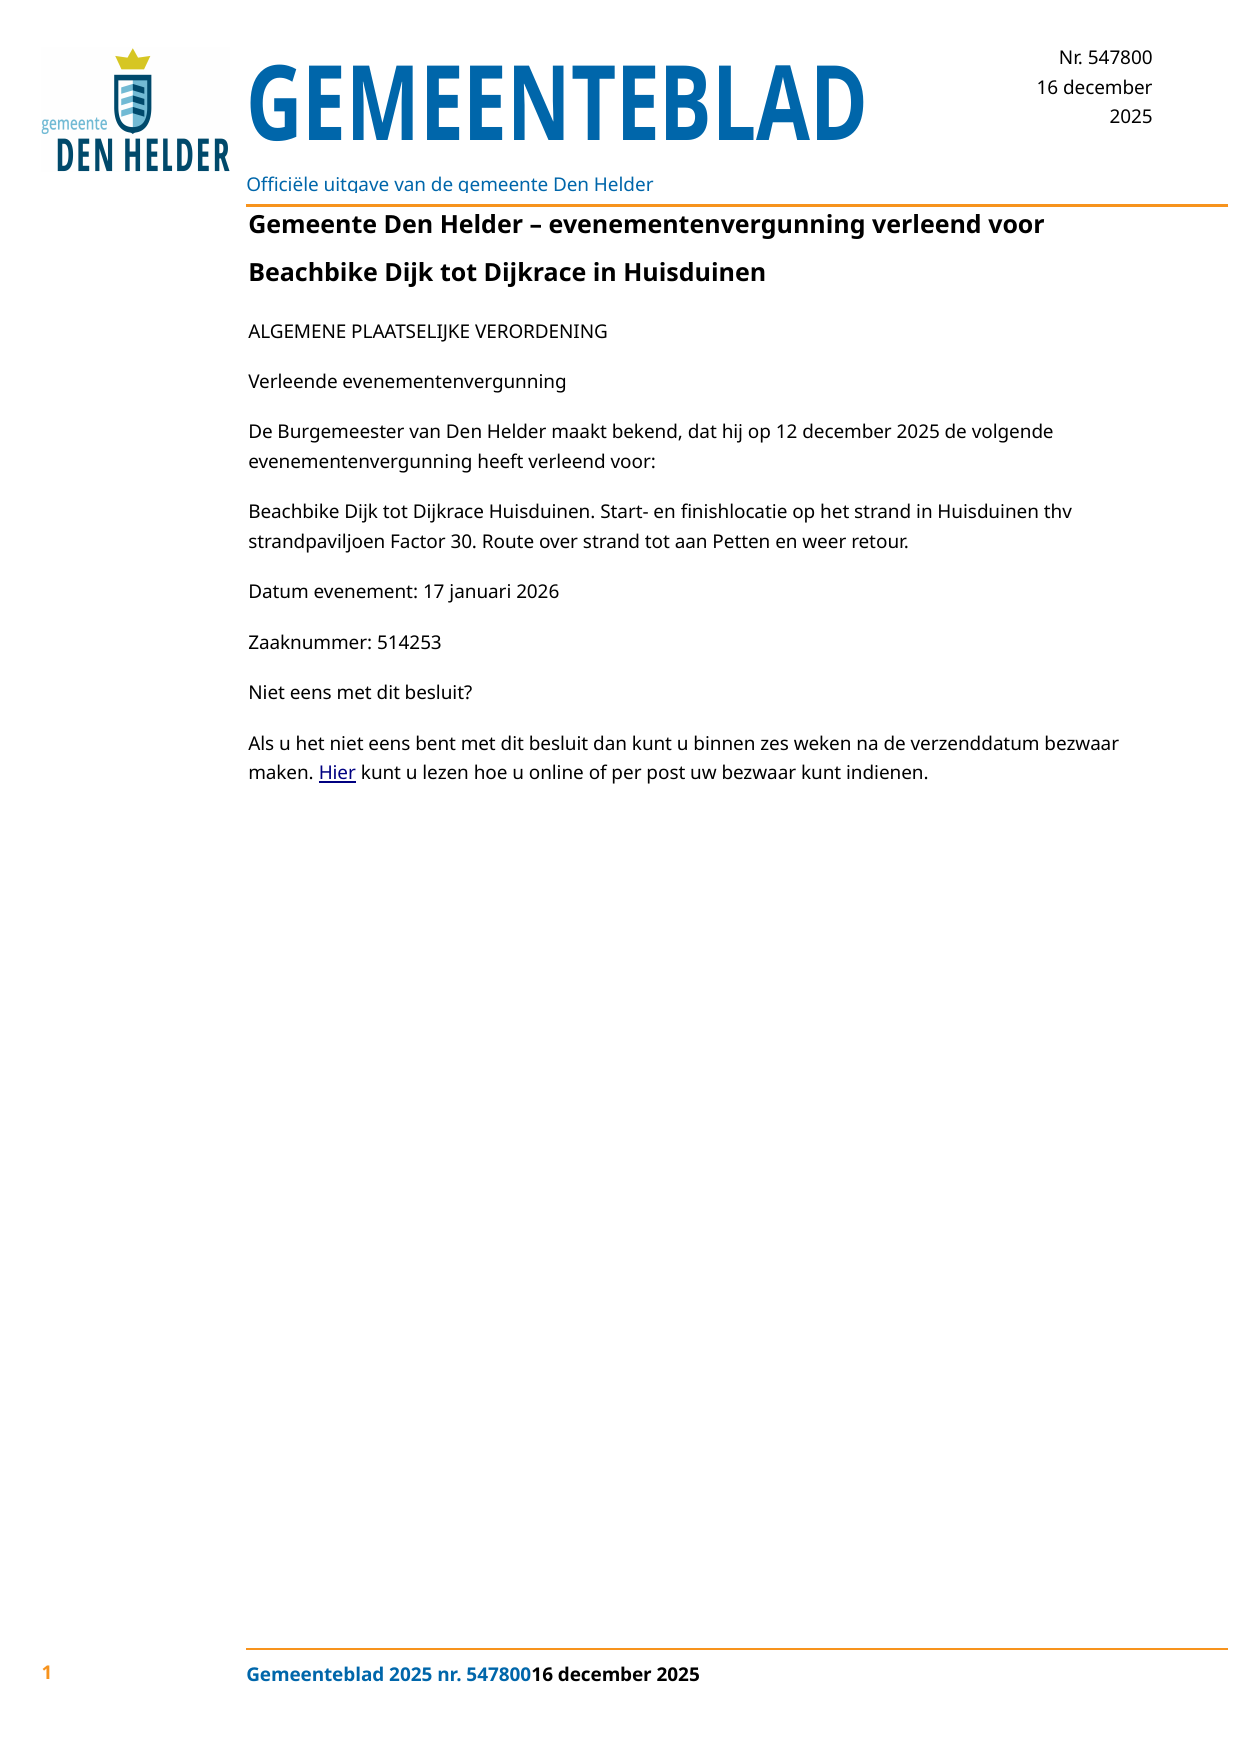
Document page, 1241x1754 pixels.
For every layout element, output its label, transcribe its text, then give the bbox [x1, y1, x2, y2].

picture [220, 160, 224, 172]
text Zaaknummer: 514253 [248, 629, 1152, 655]
text Verleende evenementenvergunning [248, 368, 1152, 394]
text Beachbike Dijk tot Dijkrace Huisduinen. Start- en finishlocatie op het strand in Huisduinen thv strandpaviljoen Factor 30. Route over strand tot aan Petten en weer retour. [248, 499, 1152, 554]
picture [41, 47, 231, 172]
text Datum evenement: 17 januari 2026 [248, 579, 1152, 604]
picture [100, 154, 106, 172]
picture [130, 157, 135, 172]
text ALGEMENE PLAATSELIJKE VERORDENING [248, 318, 1152, 344]
text Niet eens met dit besluit? [248, 679, 1152, 705]
picture [63, 144, 68, 165]
picture [182, 144, 187, 165]
text De Burgemeester van Den Helder maakt bekend, dat hij op 12 december 2025 de volgende evenementenvergunning heeft verleend voor: [248, 419, 1152, 474]
text Gemeente Den Helder – evenementenvergunning verleend voor Beachbike Dijk tot Dijkrace in Huisduinen [248, 207, 1152, 288]
text Als u het niet eens bent met dit besluit dan kunt u binnen zes weken na de verzenddatum bezwaar maken. Hier kunt u lezen hoe u online of per post uw bezwaar kunt indienen. [248, 730, 1152, 785]
